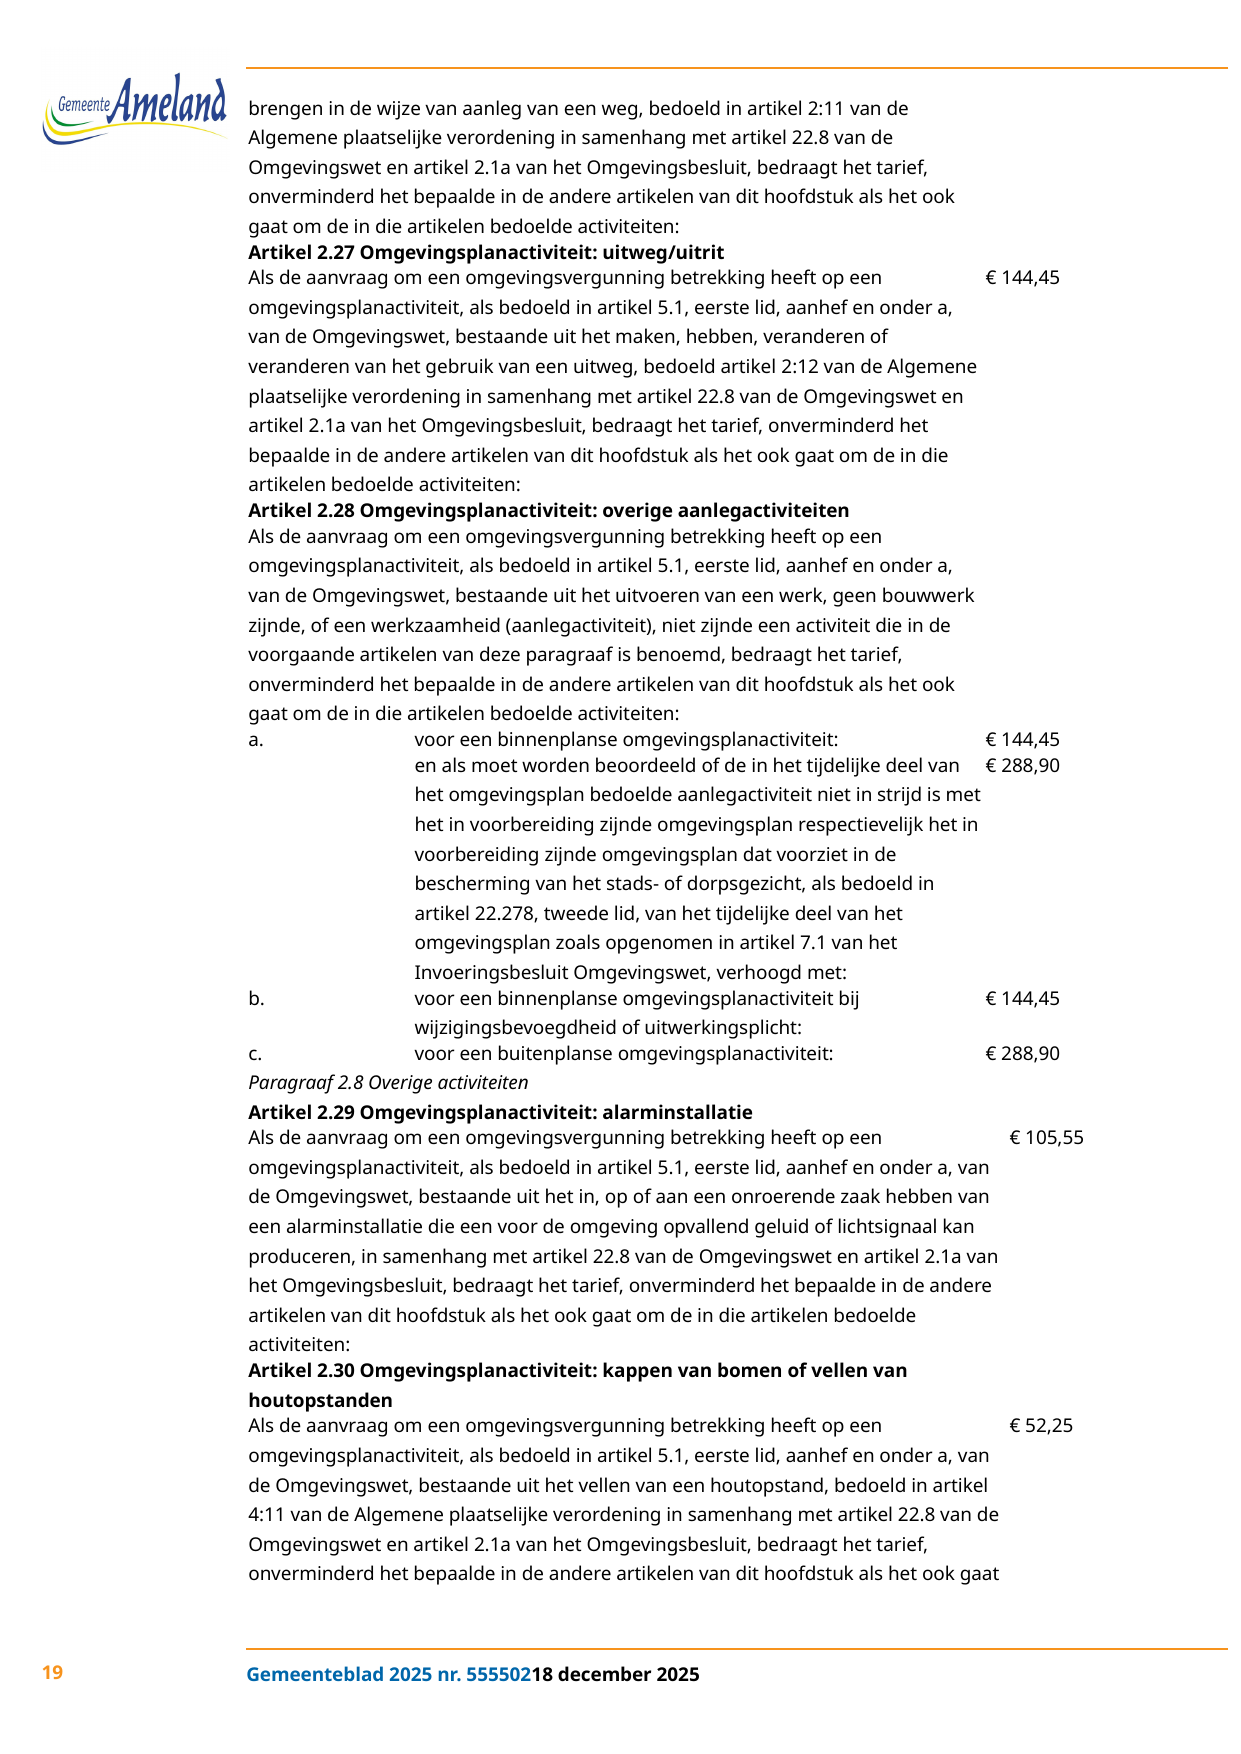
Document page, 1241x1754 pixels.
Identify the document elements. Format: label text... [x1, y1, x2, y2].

table_cell [985, 239, 1152, 264]
table_cell [248, 752, 414, 985]
table_cell [1009, 1358, 1152, 1413]
table_cell b. [248, 985, 414, 1040]
text Paragraaf 2.8 Overige activiteiten [248, 1069, 1152, 1095]
table_cell € 144,45 [985, 985, 1152, 1040]
table_cell Als de aanvraag om een omgevingsvergunning betrekking heeft op een omgevingsplanactiviteit, als bedoeld in artikel 5.1, eerste lid, aanhef en onder a, van de Omgevingswet, bestaande uit het maken, hebben, veranderen of veranderen van het gebruik van een uitweg, bedoeld artikel 2:12 van de Algemene plaatselijke verordening in samenhang met artikel 22.8 van de Omgevingswet en artikel 2.1a van het Omgevingsbesluit, bedraagt het tarief, onverminderd het bepaalde in de andere artikelen van dit hoofdstuk als het ook gaat om de in die artikelen bedoelde activiteiten: [248, 265, 985, 497]
table_header Artikel 2.29 Omgevingsplanactiviteit: alarminstallatie [248, 1099, 1009, 1124]
table_cell c. [248, 1040, 414, 1066]
table_cell voor een binnenplanse omgevingsplanactiviteit: [414, 726, 985, 752]
table_cell [985, 95, 1152, 239]
table_cell € 105,55 [1009, 1125, 1152, 1357]
table_cell Als de aanvraag om een omgevingsvergunning betrekking heeft op een omgevingsplanactiviteit, als bedoeld in artikel 5.1, eerste lid, aanhef en onder a, van de Omgevingswet, bestaande uit het vellen van een houtopstand, bedoeld in artikel 4:11 van de Algemene plaatselijke verordening in samenhang met artikel 22.8 van de Omgevingswet en artikel 2.1a van het Omgevingsbesluit, bedraagt het tarief, onverminderd het bepaalde in de andere artikelen van dit hoofdstuk als het ook gaat [248, 1413, 1009, 1586]
table_cell voor een binnenplanse omgevingsplanactiviteit bij wijzigingsbevoegdheid of uitwerkingsplicht: [414, 985, 985, 1040]
table_cell Als de aanvraag om een omgevingsvergunning betrekking heeft op een omgevingsplanactiviteit, als bedoeld in artikel 5.1, eerste lid, aanhef en onder a, van de Omgevingswet, bestaande uit het uitvoeren van een werk, geen bouwwerk zijnde, of een werkzaamheid (aanlegactiviteit), niet zijnde een activiteit die in de voorgaande artikelen van deze paragraaf is benoemd, bedraagt het tarief, onverminderd het bepaalde in de andere artikelen van dit hoofdstuk als het ook gaat om de in die artikelen bedoelde activiteiten: [248, 523, 985, 726]
table_cell € 288,90 [985, 752, 1152, 985]
table_cell voor een buitenplanse omgevingsplanactiviteit: [414, 1040, 985, 1066]
table_cell en als moet worden beoordeeld of de in het tijdelijke deel van het omgevingsplan bedoelde aanlegactiviteit niet in strijd is met het in voorbereiding zijnde omgevingsplan respectievelijk het in voorbereiding zijnde omgevingsplan dat voorziet in de bescherming van het stads- of dorpsgezicht, als bedoeld in artikel 22.278, tweede lid, van het tijdelijke deel van het omgevingsplan zoals opgenomen in artikel 7.1 van het Invoeringsbesluit Omgevingswet, verhoogd met: [414, 752, 985, 985]
table_cell € 288,90 [985, 1040, 1152, 1066]
table_header [1009, 1099, 1152, 1124]
table_cell Artikel 2.28 Omgevingsplanactiviteit: overige aanlegactiviteiten [248, 498, 985, 523]
table_cell Artikel 2.27 Omgevingsplanactiviteit: uitweg/uitrit [248, 239, 985, 264]
table_cell brengen in de wijze van aanleg van een weg, bedoeld in artikel 2:11 van de Algemene plaatselijke verordening in samenhang met artikel 22.8 van de Omgevingswet en artikel 2.1a van het Omgevingsbesluit, bedraagt het tarief, onverminderd het bepaalde in de andere artikelen van dit hoofdstuk als het ook gaat om de in die artikelen bedoelde activiteiten: [248, 95, 985, 239]
table_cell [985, 523, 1152, 726]
table_cell € 52,25 [1009, 1413, 1152, 1586]
table_cell Artikel 2.30 Omgevingsplanactiviteit: kappen van bomen of vellen van houtopstanden [248, 1358, 1009, 1413]
table_cell a. [248, 726, 414, 752]
table_cell € 144,45 [985, 726, 1152, 752]
table_cell [985, 498, 1152, 523]
table_cell € 144,45 [985, 265, 1152, 497]
picture [41, 47, 231, 172]
table_cell Als de aanvraag om een omgevingsvergunning betrekking heeft op een omgevingsplanactiviteit, als bedoeld in artikel 5.1, eerste lid, aanhef en onder a, van de Omgevingswet, bestaande uit het in, op of aan een onroerende zaak hebben van een alarminstallatie die een voor de omgeving opvallend geluid of lichtsignaal kan produceren, in samenhang met artikel 22.8 van de Omgevingswet en artikel 2.1a van het Omgevingsbesluit, bedraagt het tarief, onverminderd het bepaalde in de andere artikelen van dit hoofdstuk als het ook gaat om de in die artikelen bedoelde activiteiten: [248, 1125, 1009, 1357]
